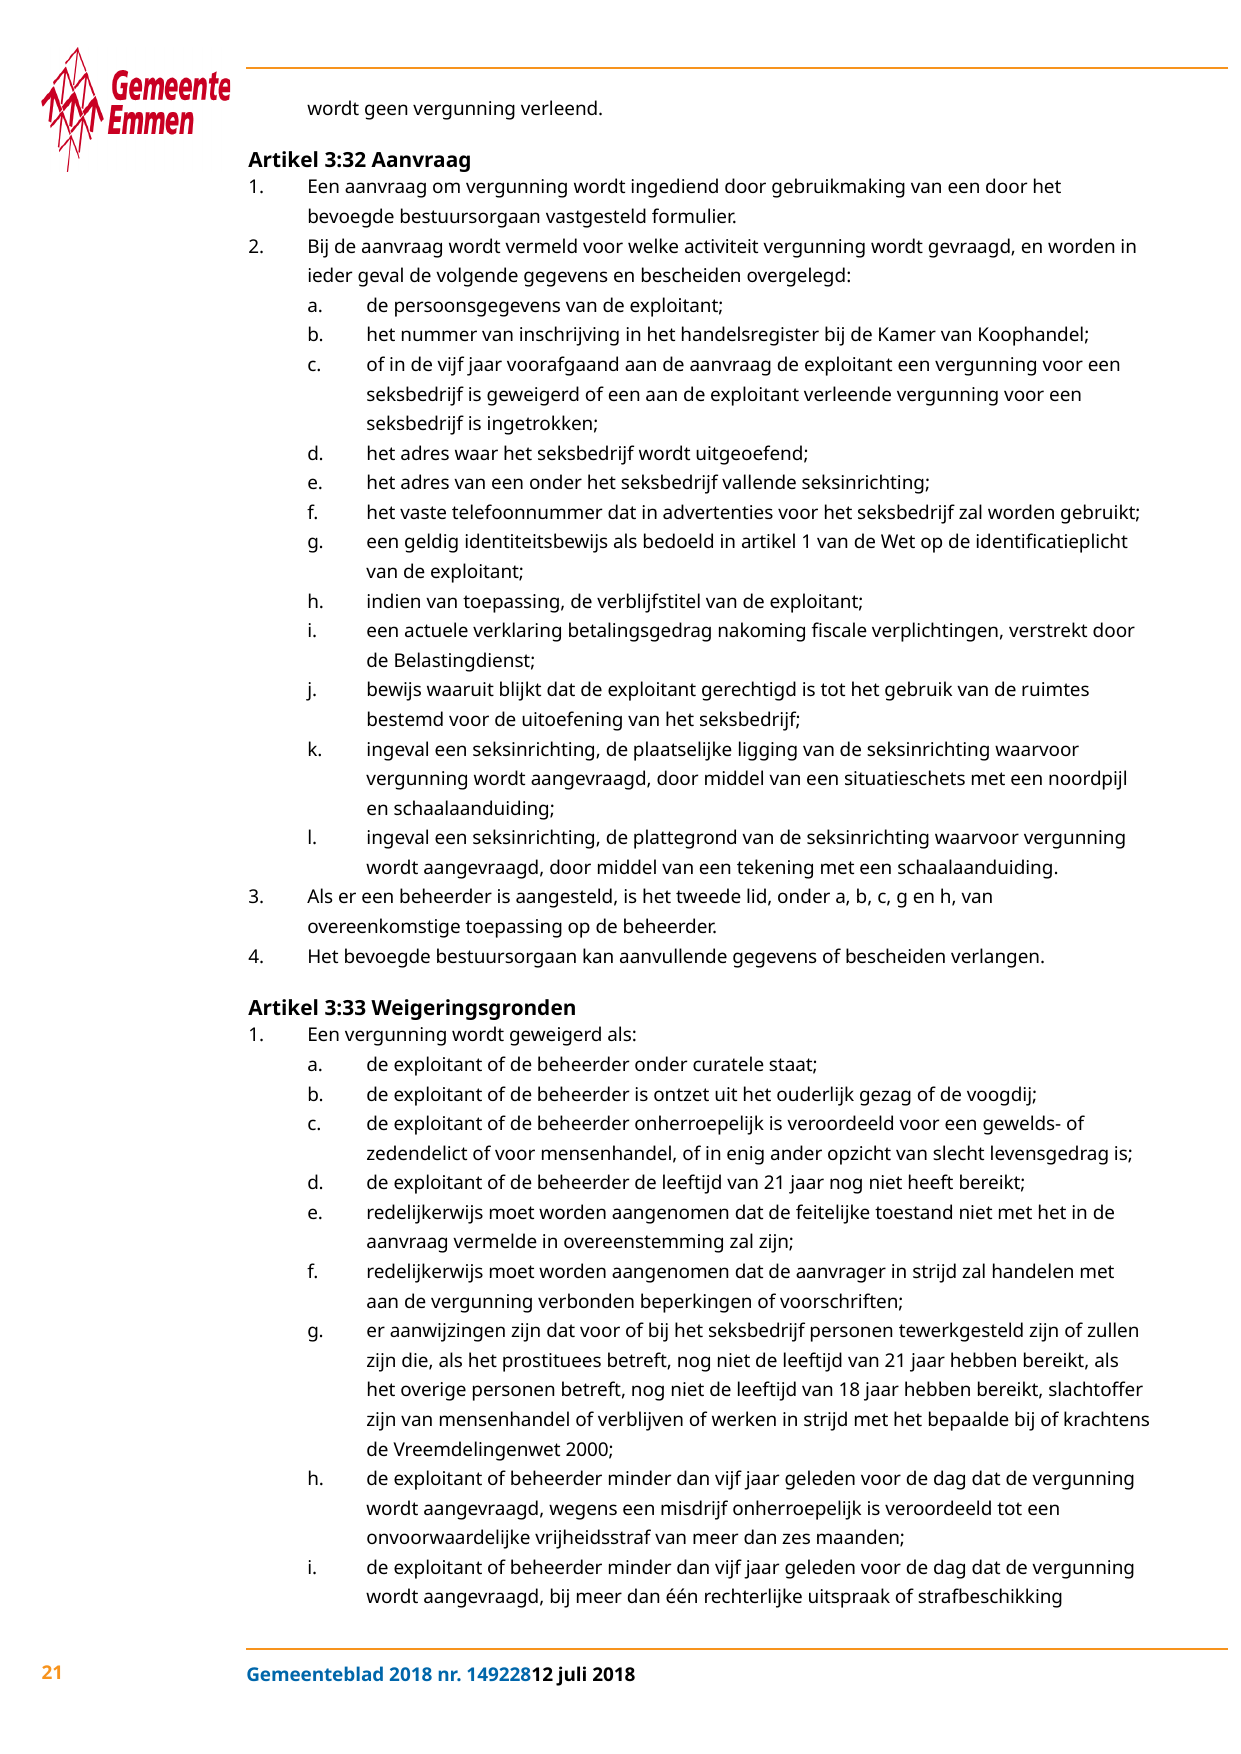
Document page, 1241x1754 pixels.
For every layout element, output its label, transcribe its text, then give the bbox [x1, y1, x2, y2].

picture [41, 47, 231, 172]
list Een vergunning wordt geweigerd als: [248, 1022, 1152, 1047]
text Artikel 3:33 Weigeringsgronden [248, 993, 1152, 1022]
list of in de vijf jaar voorafgaand aan de aanvraag de exploitant een vergunning voor een seksbedrijf is geweigerd of een aan de exploitant verleende vergunning voor een seksbedrijf is ingetrokken; [307, 351, 1152, 436]
list een actuele verklaring betalingsgedrag nakoming fiscale verplichtingen, verstrekt door de Belastingdienst; [307, 617, 1152, 673]
list Bij de aanvraag wordt vermeld voor welke activiteit vergunning wordt gevraagd, en worden in ieder geval de volgende gegevens en bescheiden overgelegd: [248, 233, 1152, 288]
list Een aanvraag om vergunning wordt ingediend door gebruikmaking van een door het bevoegde bestuursorgaan vastgesteld formulier. [248, 174, 1152, 229]
list wordt geen vergunning verleend. [248, 95, 1152, 121]
list indien van toepassing, de verblijfstitel van de exploitant; [307, 588, 1152, 613]
list de exploitant of de beheerder is ontzet uit het ouderlijk gezag of de voogdij; [307, 1081, 1152, 1107]
list het nummer van inschrijving in het handelsregister bij de Kamer van Koophandel; [307, 322, 1152, 347]
list ingeval een seksinrichting, de plattegrond van de seksinrichting waarvoor vergunning wordt aangevraagd, door middel van een tekening met een schaalaanduiding. [307, 824, 1152, 880]
list Het bevoegde bestuursorgaan kan aanvullende gegevens of bescheiden verlangen. [248, 943, 1152, 968]
list ingeval een seksinrichting, de plaatselijke ligging van de seksinrichting waarvoor vergunning wordt aangevraagd, door middel van een situatieschets met een noordpijl en schaalaanduiding; [307, 736, 1152, 821]
list de exploitant of beheerder minder dan vijf jaar geleden voor de dag dat de vergunning wordt aangevraagd, bij meer dan één rechterlijke uitspraak of strafbeschikking [307, 1554, 1152, 1609]
text Artikel 3:32 Aanvraag [248, 145, 1152, 174]
list redelijkerwijs moet worden aangenomen dat de feitelijke toestand niet met het in de aanvraag vermelde in overeenstemming zal zijn; [307, 1199, 1152, 1254]
list bewijs waaruit blijkt dat de exploitant gerechtigd is tot het gebruik van de ruimtes bestemd voor de uitoefening van het seksbedrijf; [307, 677, 1152, 732]
list de exploitant of de beheerder de leeftijd van 21 jaar nog niet heeft bereikt; [307, 1169, 1152, 1195]
list de exploitant of beheerder minder dan vijf jaar geleden voor de dag dat de vergunning wordt aangevraagd, wegens een misdrijf onherroepelijk is veroordeeld tot een onvoorwaardelijke vrijheidsstraf van meer dan zes maanden; [307, 1465, 1152, 1550]
list de exploitant of de beheerder onherroepelijk is veroordeeld voor een gewelds- of zedendelict of voor mensenhandel, of in enig ander opzicht van slecht levensgedrag is; [307, 1110, 1152, 1166]
list het adres van een onder het seksbedrijf vallende seksinrichting; [307, 469, 1152, 495]
list de exploitant of de beheerder onder curatele staat; [307, 1051, 1152, 1077]
list redelijkerwijs moet worden aangenomen dat de aanvrager in strijd zal handelen met aan de vergunning verbonden beperkingen of voorschriften; [307, 1258, 1152, 1314]
list er aanwijzingen zijn dat voor of bij het seksbedrijf personen tewerkgesteld zijn of zullen zijn die, als het prostituees betreft, nog niet de leeftijd van 21 jaar hebben bereikt, als het overige personen betreft, nog niet de leeftijd van 18 jaar hebben bereikt, slachtoffer zijn van mensenhandel of verblijven of werken in strijd met het bepaalde bij of krachtens de Vreemdelingenwet 2000; [307, 1317, 1152, 1462]
list een geldig identiteitsbewijs als bedoeld in artikel 1 van de Wet op de identificatieplicht van de exploitant; [307, 529, 1152, 584]
list Als er een beheerder is aangesteld, is het tweede lid, onder a, b, c, g en h, van overeenkomstige toepassing op de beheerder. [248, 884, 1152, 939]
list de persoonsgegevens van de exploitant; [307, 292, 1152, 318]
list het adres waar het seksbedrijf wordt uitgeoefend; [307, 440, 1152, 466]
list het vaste telefoonnummer dat in advertenties voor het seksbedrijf zal worden gebruikt; [307, 499, 1152, 525]
